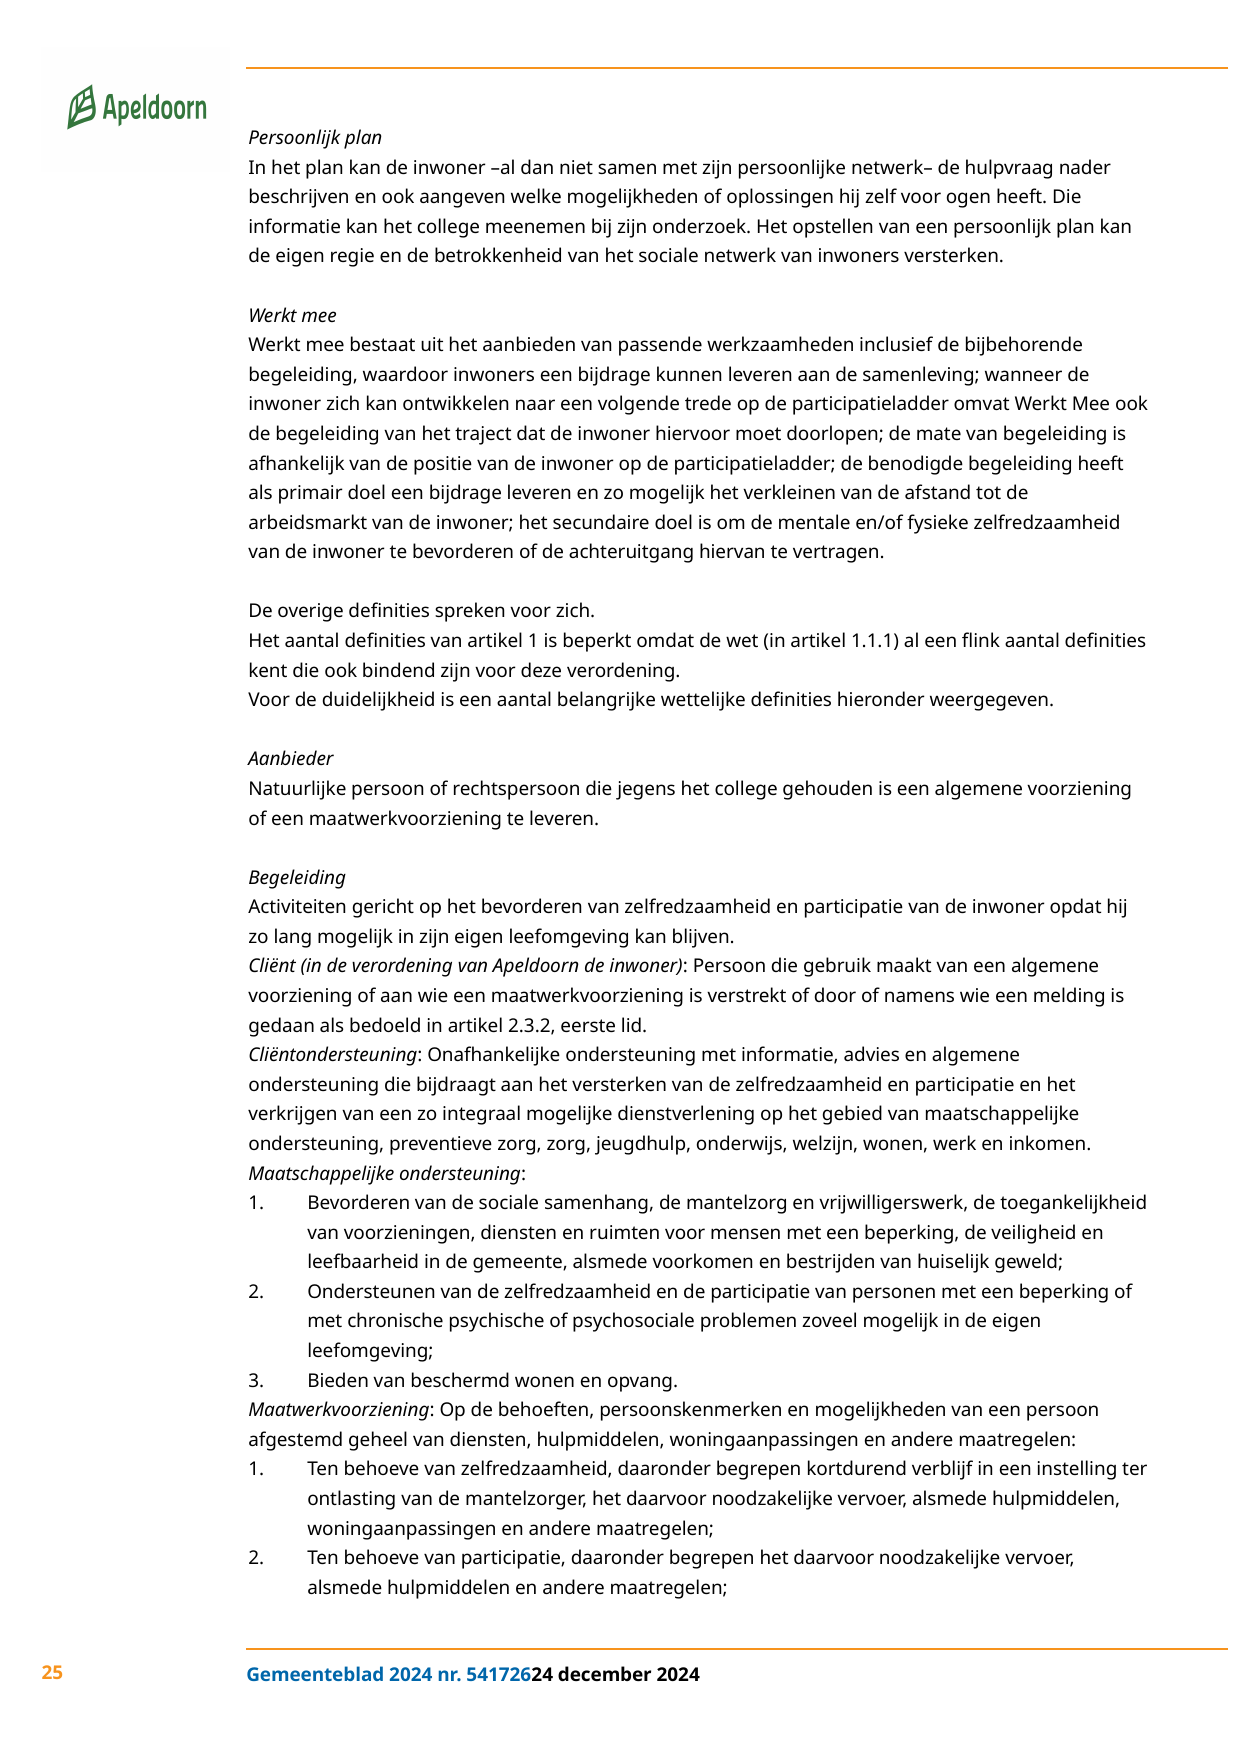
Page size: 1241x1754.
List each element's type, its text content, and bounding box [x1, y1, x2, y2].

list Ten behoeve van participatie, daaronder begrepen het daarvoor noodzakelijke vervoer, alsmede hulpmiddelen en andere maatregelen; [248, 1544, 1152, 1600]
text Activiteiten gericht op het bevorderen van zelfredzaamheid en participatie van de inwoner opdat hij zo lang mogelijk in zijn eigen leefomgeving kan blijven. [248, 893, 1152, 949]
text Begeleiding [248, 864, 1152, 890]
list Ondersteunen van de zelfredzaamheid en de participatie van personen met een beperking of met chronische psychische of psychosociale problemen zoveel mogelijk in de eigen leefomgeving; [248, 1278, 1152, 1363]
text Aanbieder [248, 746, 1152, 771]
list Bieden van beschermd wonen en opvang. [248, 1367, 1152, 1393]
text Persoonlijk plan [248, 124, 1152, 150]
text Natuurlijke persoon of rechtspersoon die jegens het college gehouden is een algemene voorziening of een maatwerkvoorziening te leveren. [248, 775, 1152, 831]
text Werkt mee [248, 302, 1152, 328]
text Werkt mee bestaat uit het aanbieden van passende werkzaamheden inclusief de bijbehorende begeleiding, waardoor inwoners een bijdrage kunnen leveren aan de samenleving; wanneer de inwoner zich kan ontwikkelen naar een volgende trede op de participatieladder omvat Werkt Mee ook de begeleiding van het traject dat de inwoner hiervoor moet doorlopen; de mate van begeleiding is afhankelijk van de positie van de inwoner op de participatieladder; de benodigde begeleiding heeft als primair doel een bijdrage leveren en zo mogelijk het verkleinen van de afstand tot de arbeidsmarkt van de inwoner; het secundaire doel is om de mentale en/of fysieke zelfredzaamheid van de inwoner te bevorderen of de achteruitgang hiervan te vertragen. [248, 331, 1152, 564]
text Voor de duidelijkheid is een aantal belangrijke wettelijke definities hieronder weergegeven. [248, 686, 1152, 712]
list Ten behoeve van zelfredzaamheid, daaronder begrepen kortdurend verblijf in een instelling ter ontlasting van de mantelzorger, het daarvoor noodzakelijke vervoer, alsmede hulpmiddelen, woningaanpassingen en andere maatregelen; [248, 1456, 1152, 1541]
list Bevorderen van de sociale samenhang, de mantelzorg en vrijwilligerswerk, de toegankelijkheid van voorzieningen, diensten en ruimten voor mensen met een beperking, de veiligheid en leefbaarheid in de gemeente, alsmede voorkomen en bestrijden van huiselijk geweld; [248, 1189, 1152, 1274]
text Maatschappelijke ondersteuning: [248, 1160, 1152, 1186]
text In het plan kan de inwoner –al dan niet samen met zijn persoonlijke netwerk– de hulpvraag nader beschrijven en ook aangeven welke mogelijkheden of oplossingen hij zelf voor ogen heeft. Die informatie kan het college meenemen bij zijn onderzoek. Het opstellen van een persoonlijk plan kan de eigen regie en de betrokkenheid van het sociale netwerk van inwoners versterken. [248, 154, 1152, 268]
picture [41, 47, 231, 172]
text Het aantal definities van artikel 1 is beperkt omdat de wet (in artikel 1.1.1) al een flink aantal definities kent die ook bindend zijn voor deze verordening. [248, 627, 1152, 683]
text Cliëntondersteuning: Onafhankelijke ondersteuning met informatie, advies en algemene ondersteuning die bijdraagt aan het versterken van de zelfredzaamheid en participatie en het verkrijgen van een zo integraal mogelijke dienstverlening op het gebied van maatschappelijke ondersteuning, preventieve zorg, zorg, jeugdhulp, onderwijs, welzijn, wonen, werk en inkomen. [248, 1041, 1152, 1156]
text Maatwerkvoorziening: Op de behoeften, persoonskenmerken en mogelijkheden van een persoon afgestemd geheel van diensten, hulpmiddelen, woningaanpassingen en andere maatregelen: [248, 1396, 1152, 1452]
text De overige definities spreken voor zich. [248, 598, 1152, 623]
text Cliënt (in de verordening van Apeldoorn de inwoner): Persoon die gebruik maakt van een algemene voorziening of aan wie een maatwerkvoorziening is verstrekt of door of namens wie een melding is gedaan als bedoeld in artikel 2.3.2, eerste lid. [248, 953, 1152, 1038]
